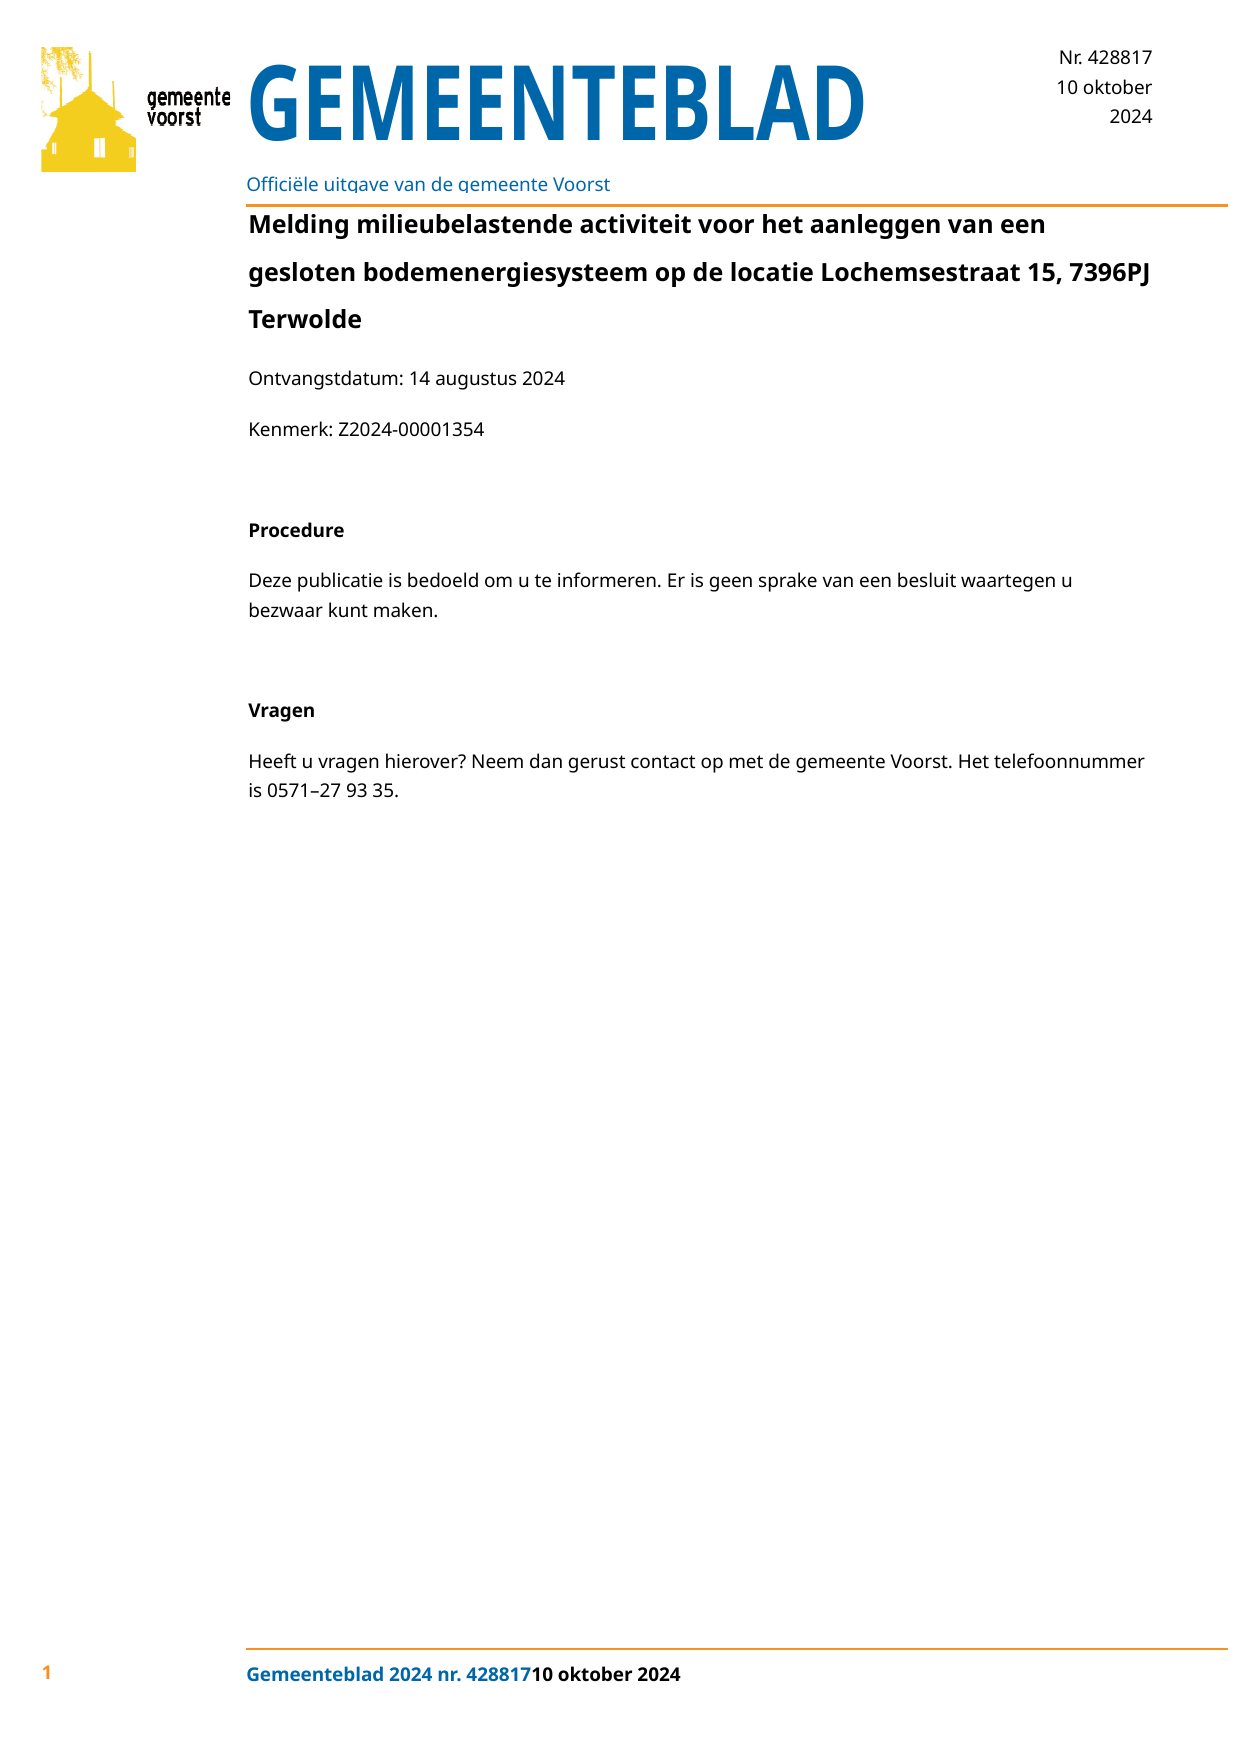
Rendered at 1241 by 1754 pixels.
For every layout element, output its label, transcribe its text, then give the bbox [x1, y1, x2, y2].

picture [41, 47, 231, 172]
text Kenmerk: Z2024-00001354 [248, 416, 1152, 442]
text Deze publicatie is bedoeld om u te informeren. Er is geen sprake van een besluit waartegen u bezwaar kunt maken. [248, 567, 1152, 622]
text Heeft u vragen hierover? Neem dan gerust contact op met de gemeente Voorst. Het telefoonnummer is 0571–27 93 35. [248, 748, 1152, 803]
text Ontvangstdatum: 14 augustus 2024 [248, 366, 1152, 391]
text Procedure [248, 517, 1152, 542]
text Vragen [248, 698, 1152, 723]
text Melding milieubelastende activiteit voor het aanleggen van een gesloten bodemenergiesysteem op de locatie Lochemsestraat 15, 7396PJ Terwolde [248, 207, 1152, 336]
